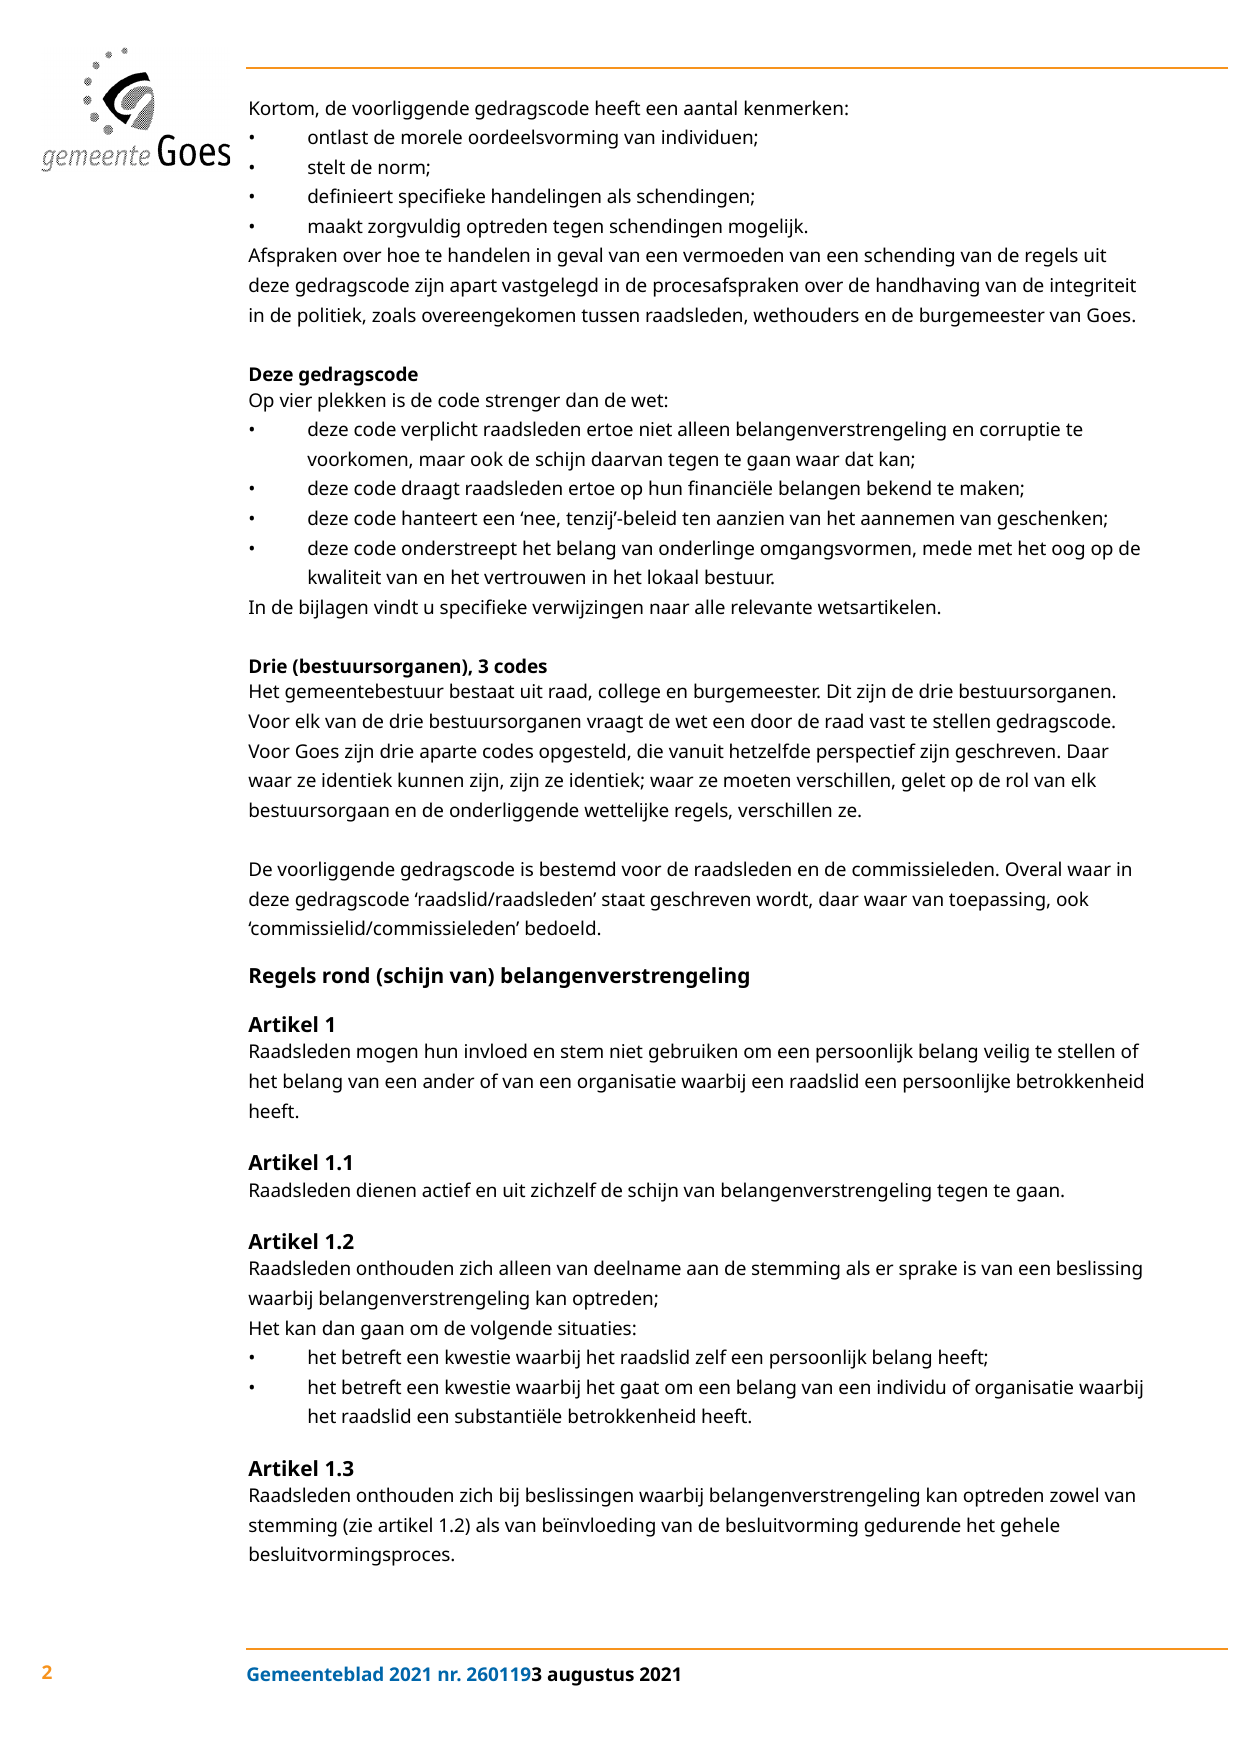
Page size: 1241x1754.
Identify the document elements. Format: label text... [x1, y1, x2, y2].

text Raadsleden onthouden zich bij beslissingen waarbij belangenverstrengeling kan optreden zowel van stemming (zie artikel 1.2) als van beïnvloeding van de besluitvorming gedurende het gehele besluitvormingsproces. [248, 1482, 1152, 1567]
list deze code draagt raadsleden ertoe op hun financiële belangen bekend te maken; [248, 476, 1152, 501]
list het betreft een kwestie waarbij het raadslid zelf een persoonlijk belang heeft; [248, 1344, 1152, 1370]
list maakt zorgvuldig optreden tegen schendingen mogelijk. [248, 213, 1152, 239]
list deze code hanteert een ‘nee, tenzij’-beleid ten aanzien van het aannemen van geschenken; [248, 505, 1152, 531]
text De voorliggende gedragscode is bestemd voor de raadsleden en de commissieleden. Overal waar in deze gedragscode ‘raadslid/raadsleden’ staat geschreven wordt, daar waar van toepassing, ook ‘commissielid/commissieleden’ bedoeld. [248, 856, 1152, 941]
text Drie (bestuursorganen), 3 codes [248, 653, 1152, 679]
text Raadsleden onthouden zich alleen van deelname aan de stemming als er sprake is van een beslissing waarbij belangenverstrengeling kan optreden; [248, 1256, 1152, 1311]
text In de bijlagen vindt u specifieke verwijzingen naar alle relevante wetsartikelen. [248, 594, 1152, 619]
text Het gemeentebestuur bestaat uit raad, college en burgemeester. Dit zijn de drie bestuursorganen. Voor elk van de drie bestuursorganen vraagt de wet een door de raad vast te stellen gedragscode. Voor Goes zijn drie aparte codes opgesteld, die vanuit hetzelfde perspectief zijn geschreven. Daar waar ze identiek kunnen zijn, zijn ze identiek; waar ze moeten verschillen, gelet op de rol van elk bestuursorgaan en de onderliggende wettelijke regels, verschillen ze. [248, 679, 1152, 823]
list ontlast de morele oordeelsvorming van individuen; [248, 124, 1152, 150]
text Regels rond (schijn van) belangenverstrengeling [248, 961, 1152, 989]
text Artikel 1.1 [248, 1148, 1152, 1177]
text Raadsleden mogen hun invloed en stem niet gebruiken om een persoonlijk belang veilig te stellen of het belang van een ander of van een organisatie waarbij een raadslid een persoonlijke betrokkenheid heeft. [248, 1039, 1152, 1124]
text Artikel 1.3 [248, 1454, 1152, 1482]
list deze code verplicht raadsleden ertoe niet alleen belangenverstrengeling en corruptie te voorkomen, maar ook de schijn daarvan tegen te gaan waar dat kan; [248, 416, 1152, 472]
text Het kan dan gaan om de volgende situaties: [248, 1315, 1152, 1341]
text Kortom, de voorliggende gedragscode heeft een aantal kenmerken: [248, 95, 1152, 121]
text Artikel 1.2 [248, 1227, 1152, 1256]
picture [41, 47, 231, 172]
list definieert specifieke handelingen als schendingen; [248, 183, 1152, 209]
text Afspraken over hoe te handelen in geval van een vermoeden van een schending van de regels uit deze gedragscode zijn apart vastgelegd in de procesafspraken over de handhaving van de integriteit in de politiek, zoals overeengekomen tussen raadsleden, wethouders en de burgemeester van Goes. [248, 243, 1152, 328]
text Op vier plekken is de code strenger dan de wet: [248, 387, 1152, 412]
list stelt de norm; [248, 154, 1152, 180]
list het betreft een kwestie waarbij het gaat om een belang van een individu of organisatie waarbij het raadslid een substantiële betrokkenheid heeft. [248, 1374, 1152, 1429]
text Raadsleden dienen actief en uit zichzelf de schijn van belangenverstrengeling tegen te gaan. [248, 1177, 1152, 1202]
text Deze gedragscode [248, 361, 1152, 387]
list deze code onderstreept het belang van onderlinge omgangsvormen, mede met het oog op de kwaliteit van en het vertrouwen in het lokaal bestuur. [248, 535, 1152, 590]
text Artikel 1 [248, 1010, 1152, 1039]
